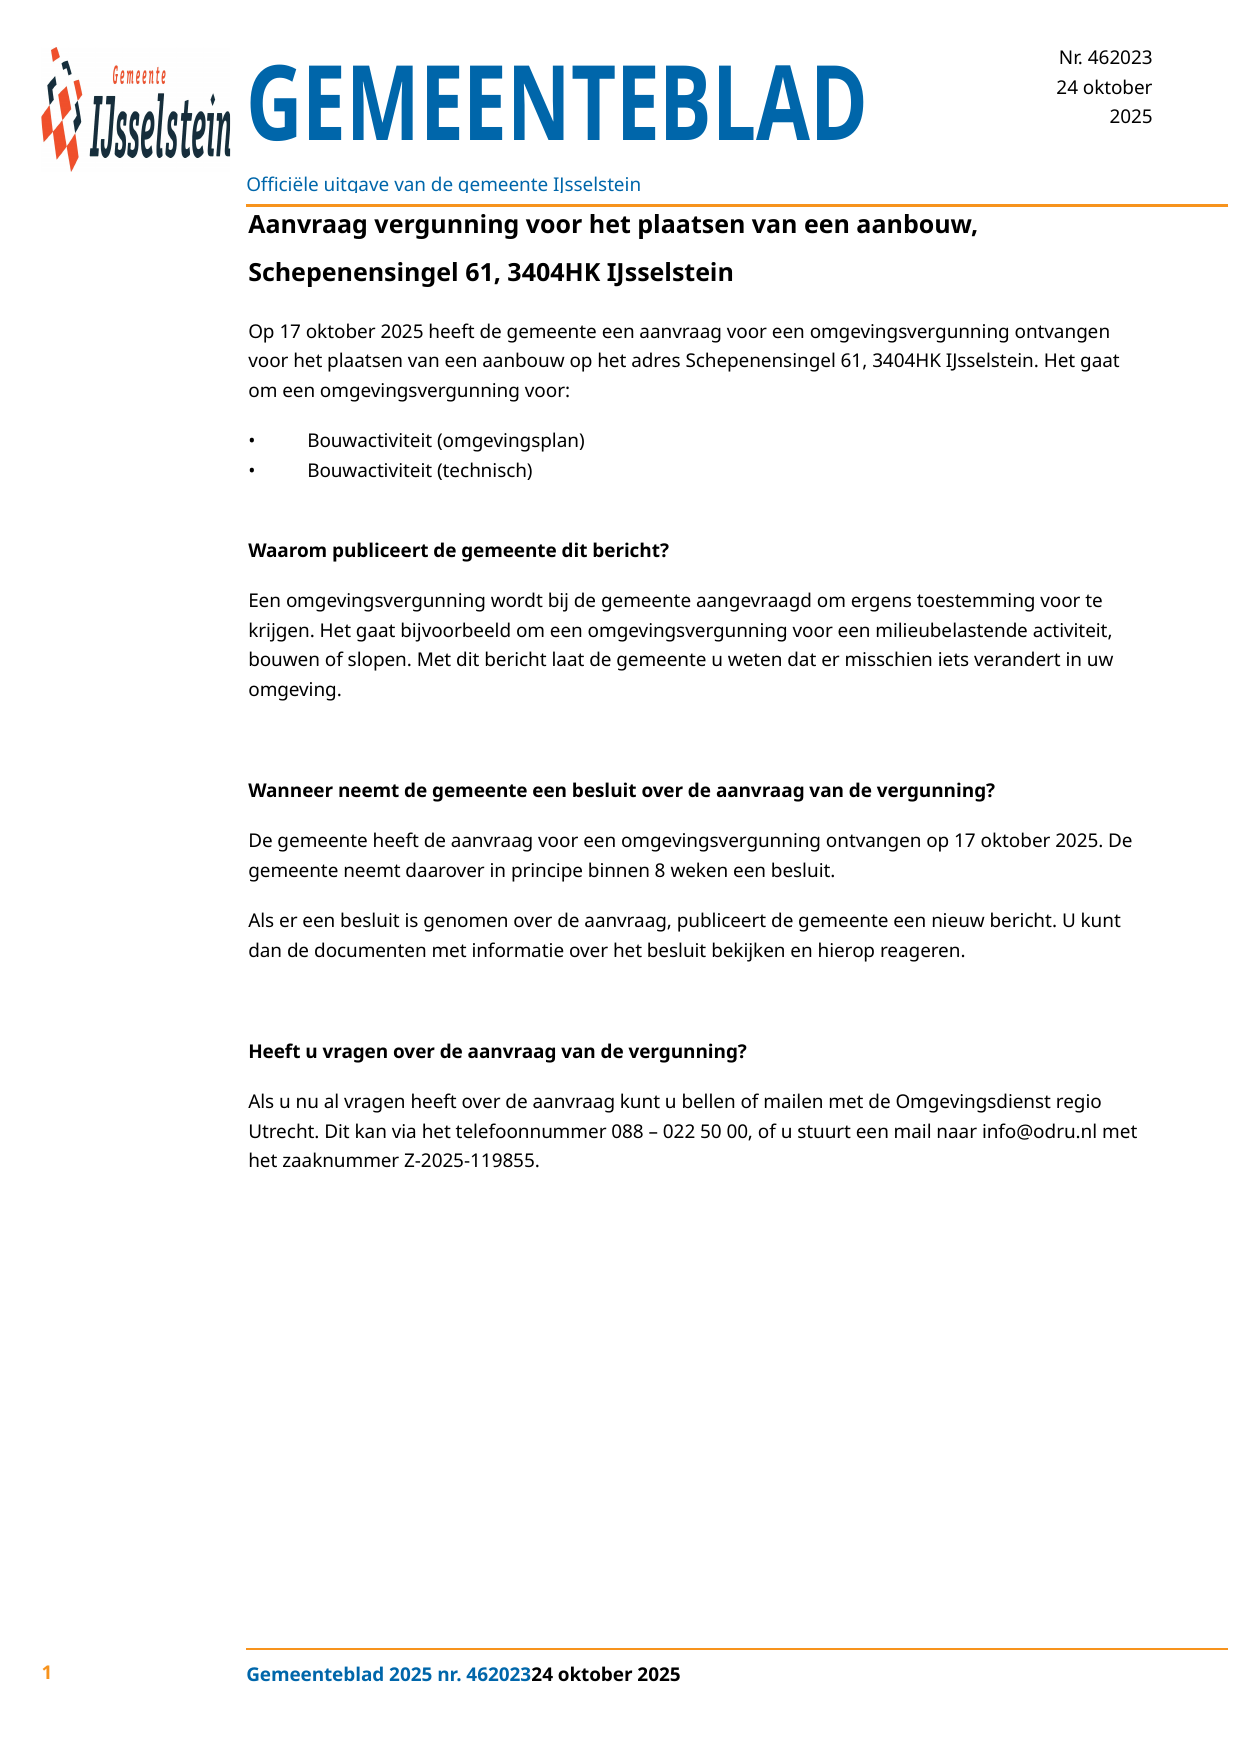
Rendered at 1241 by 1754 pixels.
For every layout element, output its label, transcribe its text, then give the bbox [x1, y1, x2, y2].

list Bouwactiviteit (technisch) [248, 457, 1152, 483]
text De gemeente heeft de aanvraag voor een omgevingsvergunning ontvangen op 17 oktober 2025. De gemeente neemt daarover in principe binnen 8 weken een besluit. [248, 827, 1152, 883]
text Heeft u vragen over de aanvraag van de vergunning? [248, 1038, 1152, 1064]
text Op 17 oktober 2025 heeft de gemeente een aanvraag voor een omgevingsvergunning ontvangen voor het plaatsen van een aanbouw op het adres Schepenensingel 61, 3404HK IJsselstein. Het gaat om een omgevingsvergunning voor: [248, 318, 1152, 403]
text Wanneer neemt de gemeente een besluit over de aanvraag van de vergunning? [248, 777, 1152, 803]
list Bouwactiviteit (omgevingsplan) [248, 427, 1152, 453]
picture [41, 47, 231, 172]
text Een omgevingsvergunning wordt bij de gemeente aangevraagd om ergens toestemming voor te krijgen. Het gaat bijvoorbeeld om een omgevingsvergunning voor een milieubelastende activiteit, bouwen of slopen. Met dit bericht laat de gemeente u weten dat er misschien iets verandert in uw omgeving. [248, 587, 1152, 702]
text Waarom publiceert de gemeente dit bericht? [248, 537, 1152, 563]
text Als er een besluit is genomen over de aanvraag, publiceert de gemeente een nieuw bericht. U kunt dan de documenten met informatie over het besluit bekijken en hierop reageren. [248, 907, 1152, 963]
text Aanvraag vergunning voor het plaatsen van een aanbouw, Schepenensingel 61, 3404HK IJsselstein [248, 207, 1152, 288]
text Als u nu al vragen heeft over de aanvraag kunt u bellen of mailen met de Omgevingsdienst regio Utrecht. Dit kan via het telefoonnummer 088 – 022 50 00, of u stuurt een mail naar info@odru.nl met het zaaknummer Z-2025-119855. [248, 1088, 1152, 1173]
